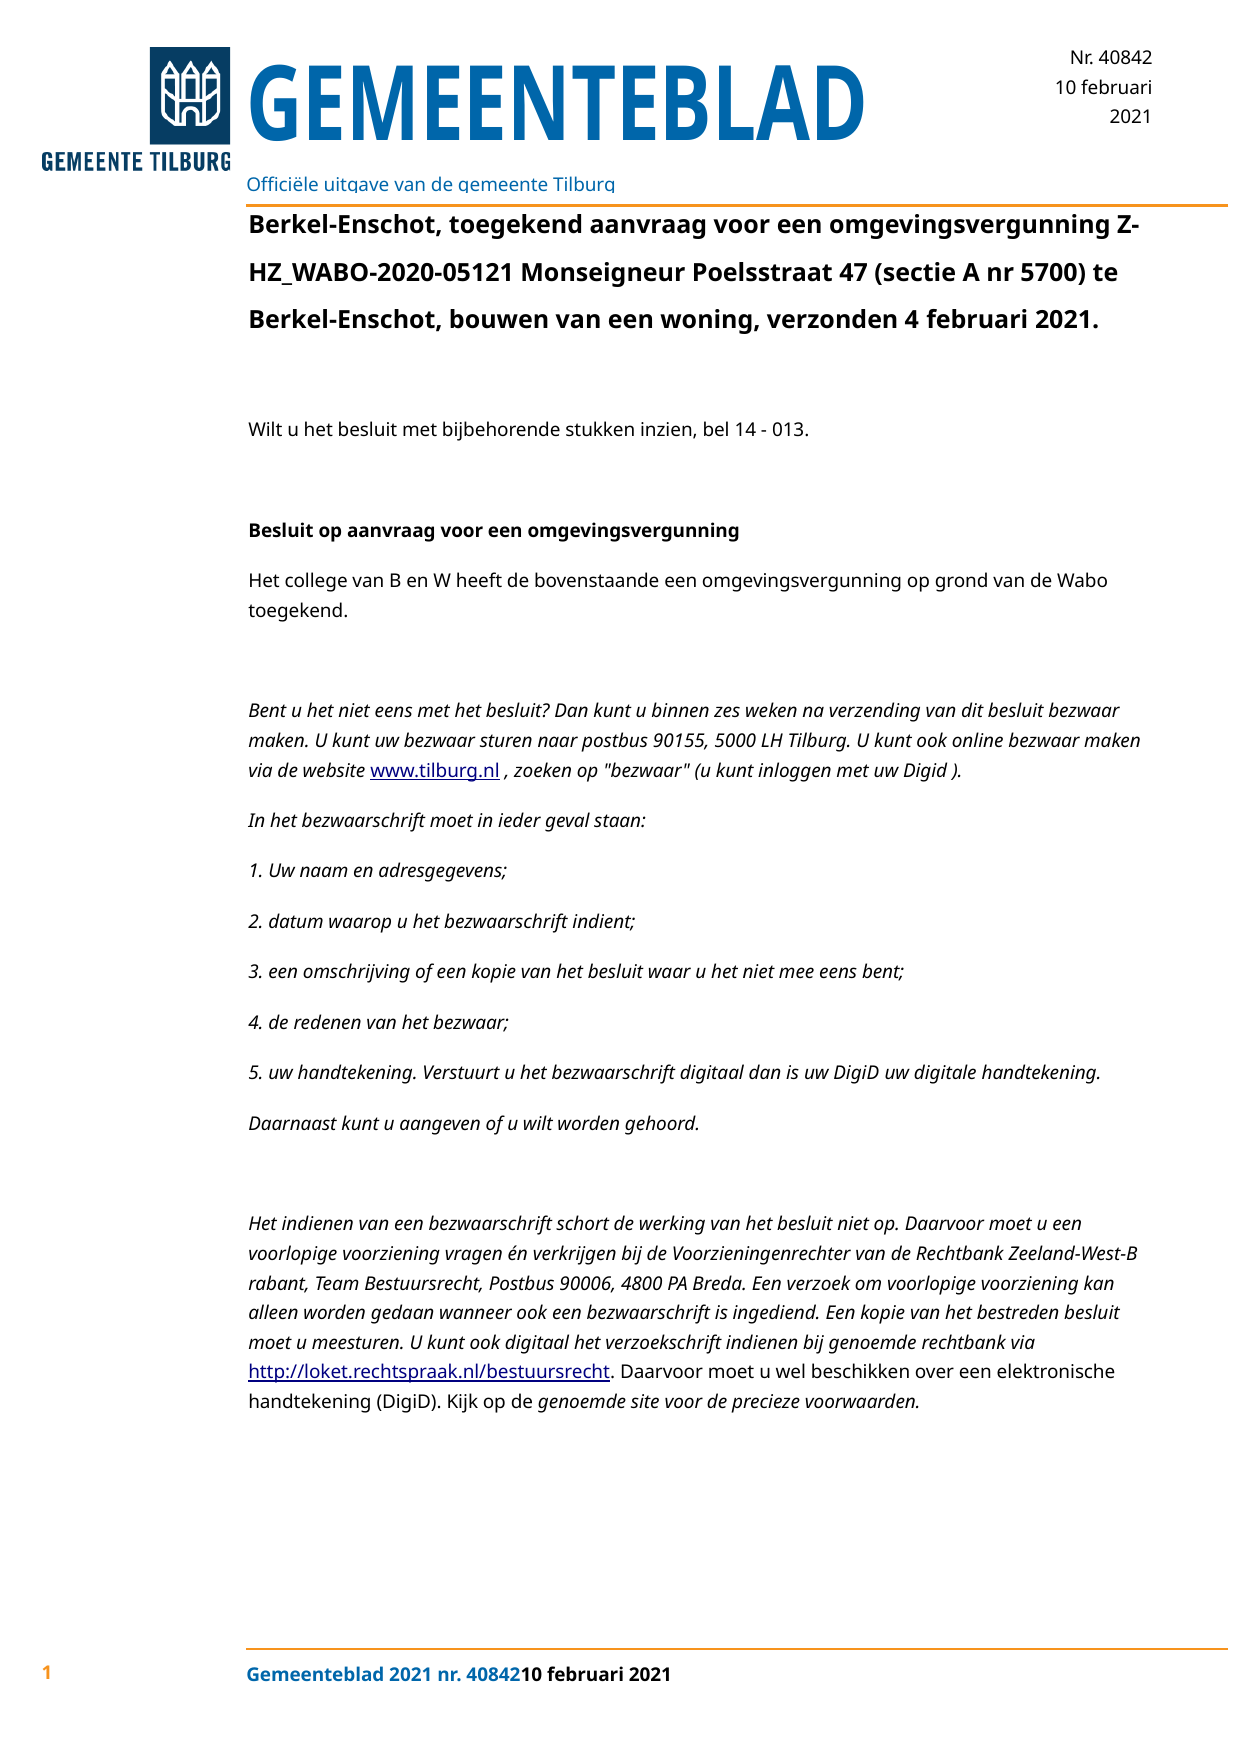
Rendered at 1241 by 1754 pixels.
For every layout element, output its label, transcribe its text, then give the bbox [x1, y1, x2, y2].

text Het indienen van een bezwaarschrift schort de werking van het besluit niet op. Daarvoor moet u een voorlopige voorziening vragen én verkrijgen bij de Voorzieningenrechter van de Rechtbank Zeeland-West-B rabant, Team Bestuursrecht, Postbus 90006, 4800 PA Breda. Een verzoek om voorlopige voorziening kan alleen worden gedaan wanneer ook een bezwaarschrift is ingediend. Een kopie van het bestreden besluit moet u meesturen. U kunt ook digitaal het verzoekschrift indienen bij genoemde rechtbank via http://loket.rechtspraak.nl/bestuursrecht. Daarvoor moet u wel beschikken over een elektronische handtekening (DigiD). Kijk op de genoemde site voor de precieze voorwaarden. [248, 1211, 1152, 1414]
text 3. een omschrijving of een kopie van het besluit waar u het niet mee eens bent; [248, 958, 1152, 984]
text 1. Uw naam en adresgegevens; [248, 858, 1152, 883]
text Daarnaast kunt u aangeven of u wilt worden gehoord. [248, 1110, 1152, 1135]
text In het bezwaarschrift moet in ieder geval staan: [248, 807, 1152, 833]
text Wilt u het besluit met bijbehorende stukken inzien, bel 14 - 013. [248, 416, 1152, 442]
text Bent u het niet eens met het besluit? Dan kunt u binnen zes weken na verzending van dit besluit bezwaar maken. U kunt uw bezwaar sturen naar postbus 90155, 5000 LH Tilburg. U kunt ook online bezwaar maken via de website www.tilburg.nl , zoeken op "bezwaar" (u kunt inloggen met uw Digid ). [248, 698, 1152, 782]
text 4. de redenen van het bezwaar; [248, 1009, 1152, 1034]
picture [41, 47, 231, 172]
text Besluit op aanvraag voor een omgevingsvergunning [248, 517, 1152, 542]
text Berkel-Enschot, toegekend aanvraag voor een omgevingsvergunning Z-HZ_WABO-2020-05121 Monseigneur Poelsstraat 47 (sectie A nr 5700) te Berkel-Enschot, bouwen van een woning, verzonden 4 februari 2021. [248, 207, 1152, 336]
text 5. uw handtekening. Verstuurt u het bezwaarschrift digitaal dan is uw DigiD uw digitale handtekening. [248, 1059, 1152, 1085]
text 2. datum waarop u het bezwaarschrift indient; [248, 908, 1152, 934]
text Het college van B en W heeft de bovenstaande een omgevingsvergunning op grond van de Wabo toegekend. [248, 567, 1152, 622]
